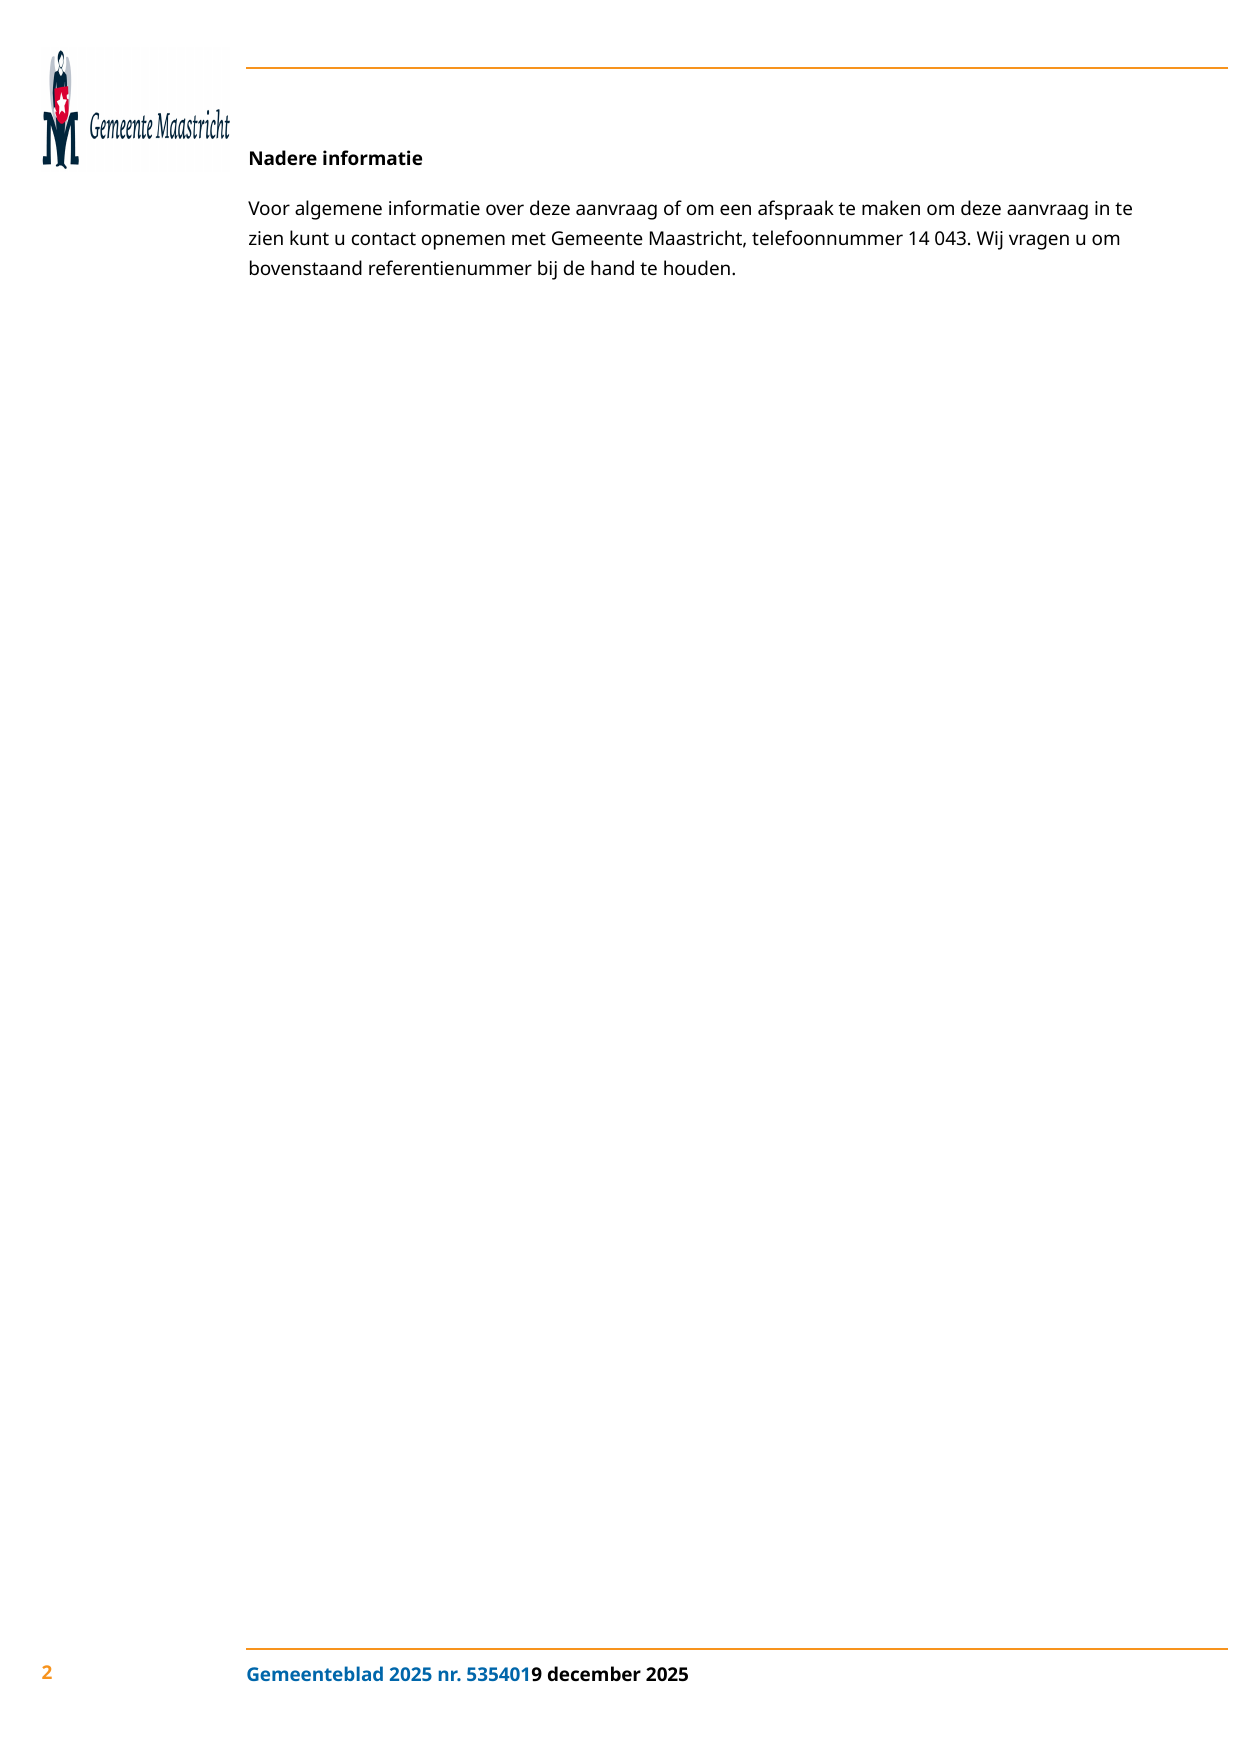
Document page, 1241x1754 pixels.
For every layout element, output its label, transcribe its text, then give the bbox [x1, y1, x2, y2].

text Nadere informatie [248, 145, 1152, 171]
text Voor algemene informatie over deze aanvraag of om een afspraak te maken om deze aanvraag in te zien kunt u contact opnemen met Gemeente Maastricht, telefoonnummer 14 043. Wij vragen u om bovenstaand referentienummer bij de hand te houden. [248, 196, 1152, 281]
picture [41, 47, 231, 172]
